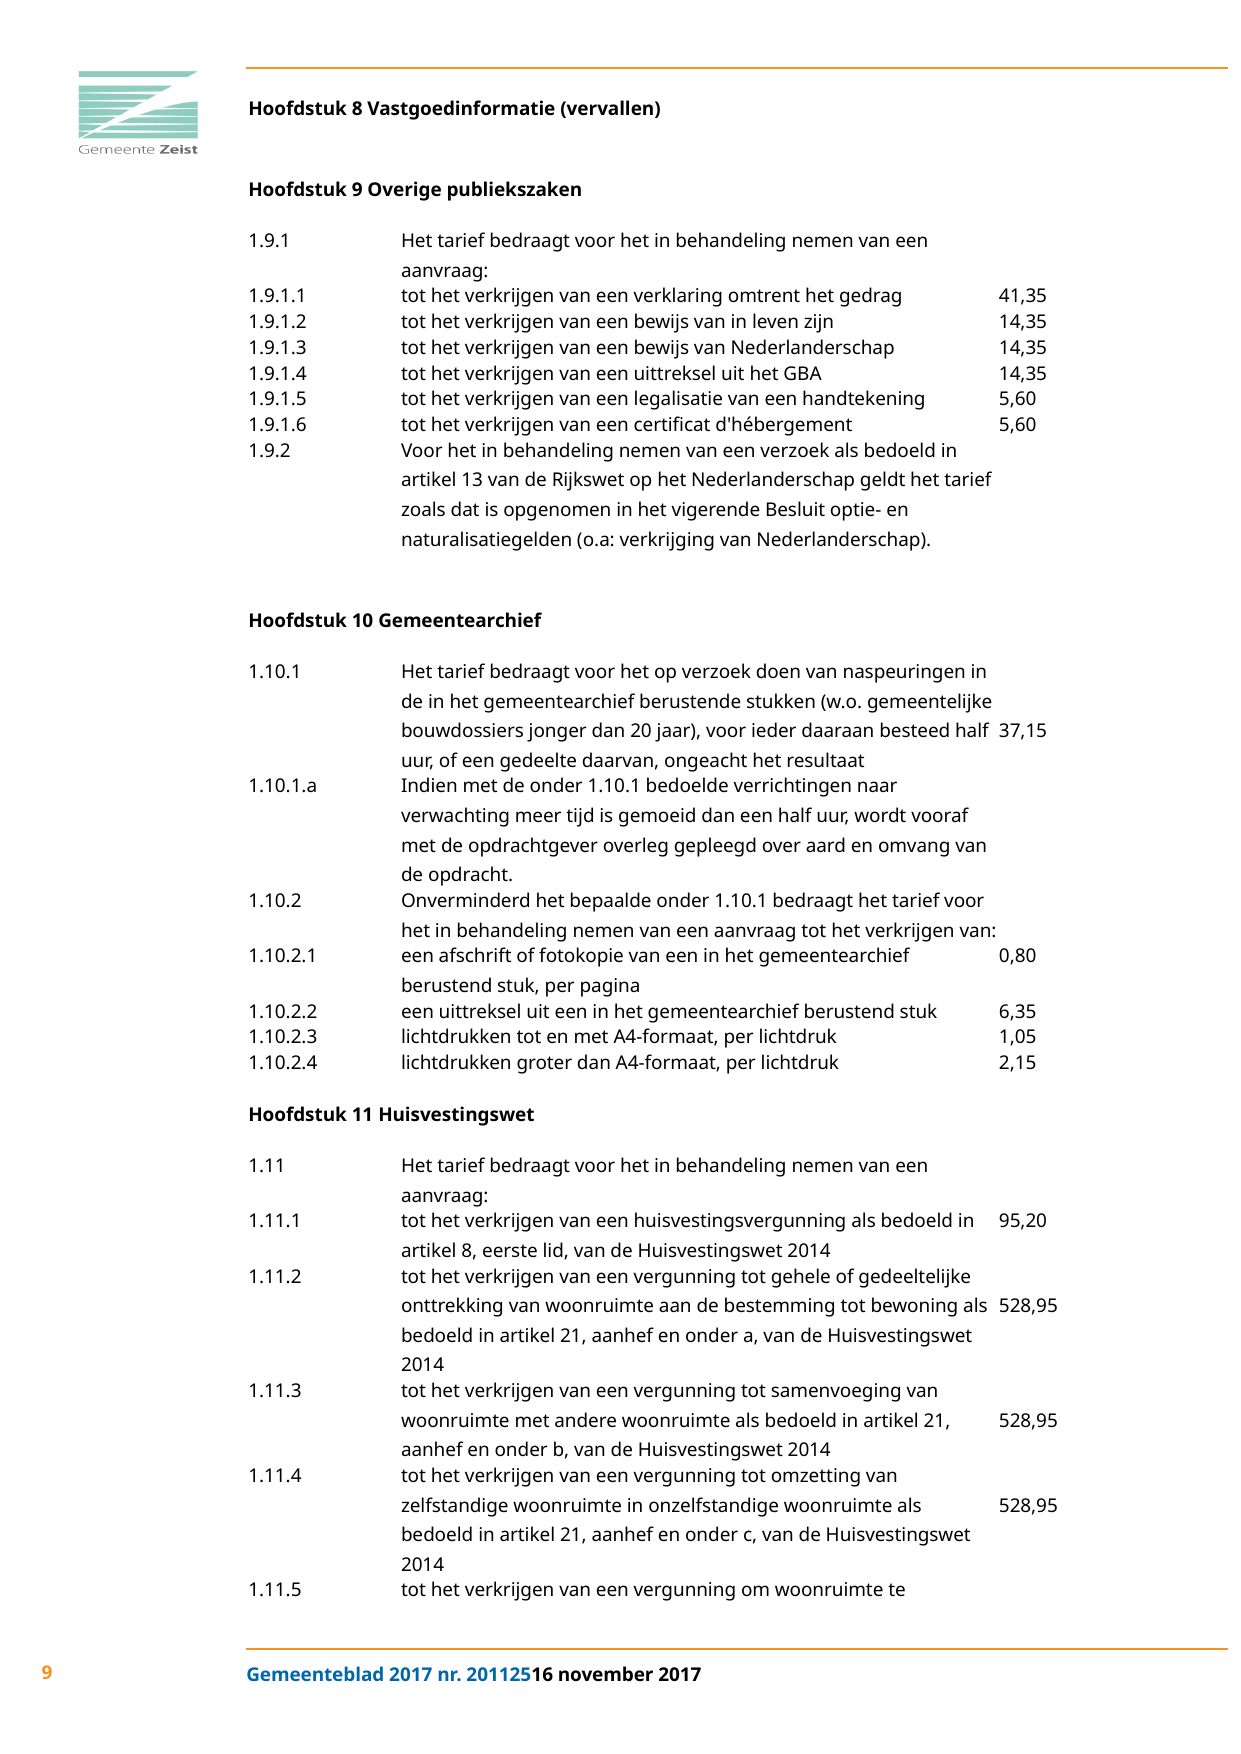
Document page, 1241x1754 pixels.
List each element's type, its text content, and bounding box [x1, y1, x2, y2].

table_cell 1,05 [999, 1024, 1152, 1049]
table_cell Hoofdstuk 9 Overige publiekszaken [248, 146, 999, 202]
table_cell een afschrift of fotokopie van een in het gemeentearchief berustend stuk, per pagina [401, 943, 999, 998]
table_cell 1.11.2 [248, 1263, 401, 1377]
table_cell een uittreksel uit een in het gemeentearchief berustend stuk [401, 998, 999, 1023]
table_cell [248, 1075, 401, 1101]
table_cell [248, 121, 401, 146]
table_cell 1.9.2 [248, 437, 401, 551]
table_cell tot het verkrijgen van een huisvestingsvergunning als bedoeld in artikel 8, eerste lid, van de Huisvestingswet 2014 [401, 1208, 999, 1263]
table_cell 1.9.1 [248, 227, 401, 283]
table_cell 528,95 [999, 1462, 1152, 1577]
table_cell tot het verkrijgen van een bewijs van Nederlanderschap [401, 334, 999, 360]
table_cell Hoofdstuk 11 Huisvestingswet [248, 1101, 999, 1126]
table_cell 1.9.1.1 [248, 283, 401, 308]
table_cell 14,35 [999, 334, 1152, 360]
table_cell 1.10.1.a [248, 773, 401, 887]
table_cell 1.11.3 [248, 1377, 401, 1462]
table_cell [401, 1075, 999, 1101]
table_cell [999, 202, 1152, 227]
table_cell 14,35 [999, 308, 1152, 334]
table_cell [999, 227, 1152, 283]
table_cell 95,20 [999, 1208, 1152, 1263]
table_cell 1.10.2.4 [248, 1049, 401, 1075]
table_cell [999, 1101, 1152, 1126]
table_cell tot het verkrijgen van een verklaring omtrent het gedrag [401, 283, 999, 308]
table_cell Het tarief bedraagt voor het in behandeling nemen van een aanvraag: [401, 1152, 999, 1207]
table_cell 1.10.2.2 [248, 998, 401, 1023]
table_cell 1.10.2 [248, 887, 401, 942]
table_cell Hoofdstuk 10 Gemeentearchief [248, 607, 999, 632]
table_cell [401, 551, 999, 607]
table_cell lichtdrukken tot en met A4-formaat, per lichtdruk [401, 1024, 999, 1049]
table_cell 0,80 [999, 943, 1152, 998]
picture [41, 47, 231, 172]
table_cell [248, 1126, 401, 1152]
table_cell 14,35 [999, 360, 1152, 386]
table_cell 1.10.2.3 [248, 1024, 401, 1049]
table_cell 1.9.1.2 [248, 308, 401, 334]
table_cell 1.11.1 [248, 1208, 401, 1263]
table_cell [401, 633, 999, 658]
table_cell tot het verkrijgen van een uittreksel uit het GBA [401, 360, 999, 386]
table_cell Het tarief bedraagt voor het in behandeling nemen van een aanvraag: [401, 227, 999, 283]
table_cell Voor het in behandeling nemen van een verzoek als bedoeld in artikel 13 van de Rijkswet op het Nederlanderschap geldt het tarief zoals dat is opgenomen in het vigerende Besluit optie- en naturalisatiegelden (o.a: verkrijging van Nederlanderschap). [401, 437, 999, 551]
table_cell [999, 95, 1152, 121]
table_cell [248, 551, 401, 607]
table_cell 2,15 [999, 1049, 1152, 1075]
table_cell 37,15 [999, 658, 1152, 773]
table_cell [999, 1577, 1152, 1602]
table_cell 5,60 [999, 386, 1152, 411]
table_cell 1.11.5 [248, 1577, 401, 1602]
table_cell [999, 1152, 1152, 1207]
table_cell Indien met de onder 1.10.1 bedoelde verrichtingen naar verwachting meer tijd is gemoeid dan een half uur, wordt vooraf met de opdrachtgever overleg gepleegd over aard en omvang van de opdracht. [401, 773, 999, 887]
table_cell lichtdrukken groter dan A4-formaat, per lichtdruk [401, 1049, 999, 1075]
table_cell 41,35 [999, 283, 1152, 308]
table_cell 1.9.1.4 [248, 360, 401, 386]
table_cell [999, 121, 1152, 146]
table_cell 528,95 [999, 1263, 1152, 1377]
table_cell [401, 1126, 999, 1152]
table_cell tot het verkrijgen van een vergunning om woonruimte te [401, 1577, 999, 1602]
table_cell [248, 202, 401, 227]
table_cell 6,35 [999, 998, 1152, 1023]
table_cell 1.9.1.6 [248, 411, 401, 437]
table_cell tot het verkrijgen van een vergunning tot samenvoeging van woonruimte met andere woonruimte als bedoeld in artikel 21, aanhef en onder b, van de Huisvestingswet 2014 [401, 1377, 999, 1462]
table_cell 5,60 [999, 411, 1152, 437]
table_cell [999, 146, 1152, 202]
table_cell 528,95 [999, 1377, 1152, 1462]
table_cell Onverminderd het bepaalde onder 1.10.1 bedraagt het tarief voor het in behandeling nemen van een aanvraag tot het verkrijgen van: [401, 887, 999, 942]
table_cell 1.10.2.1 [248, 943, 401, 998]
table_cell 1.11.4 [248, 1462, 401, 1577]
table_cell Hoofdstuk 8 Vastgoedinformatie (vervallen) [248, 95, 999, 121]
table_cell 1.10.1 [248, 658, 401, 773]
table_cell [999, 773, 1152, 887]
table_cell [999, 551, 1152, 607]
table_cell tot het verkrijgen van een vergunning tot omzetting van zelfstandige woonruimte in onzelfstandige woonruimte als bedoeld in artikel 21, aanhef en onder c, van de Huisvestingswet 2014 [401, 1462, 999, 1577]
table_cell tot het verkrijgen van een legalisatie van een handtekening [401, 386, 999, 411]
table_cell 1.11 [248, 1152, 401, 1207]
table_cell tot het verkrijgen van een vergunning tot gehele of gedeeltelijke onttrekking van woonruimte aan de bestemming tot bewoning als bedoeld in artikel 21, aanhef en onder a, van de Huisvestingswet 2014 [401, 1263, 999, 1377]
table_cell [999, 607, 1152, 632]
table_cell Het tarief bedraagt voor het op verzoek doen van naspeuringen in de in het gemeentearchief berustende stukken (w.o. gemeentelijke bouwdossiers jonger dan 20 jaar), voor ieder daaraan besteed half uur, of een gedeelte daarvan, ongeacht het resultaat [401, 658, 999, 773]
table_cell [401, 202, 999, 227]
table_cell [999, 437, 1152, 551]
table_cell [999, 1075, 1152, 1101]
table_cell 1.9.1.5 [248, 386, 401, 411]
table_cell [999, 887, 1152, 942]
table_cell tot het verkrijgen van een certificat d'hébergement [401, 411, 999, 437]
table_cell tot het verkrijgen van een bewijs van in leven zijn [401, 308, 999, 334]
table_cell 1.9.1.3 [248, 334, 401, 360]
table_cell [999, 633, 1152, 658]
table_cell [999, 1126, 1152, 1152]
table_cell [401, 121, 999, 146]
table_cell [248, 633, 401, 658]
